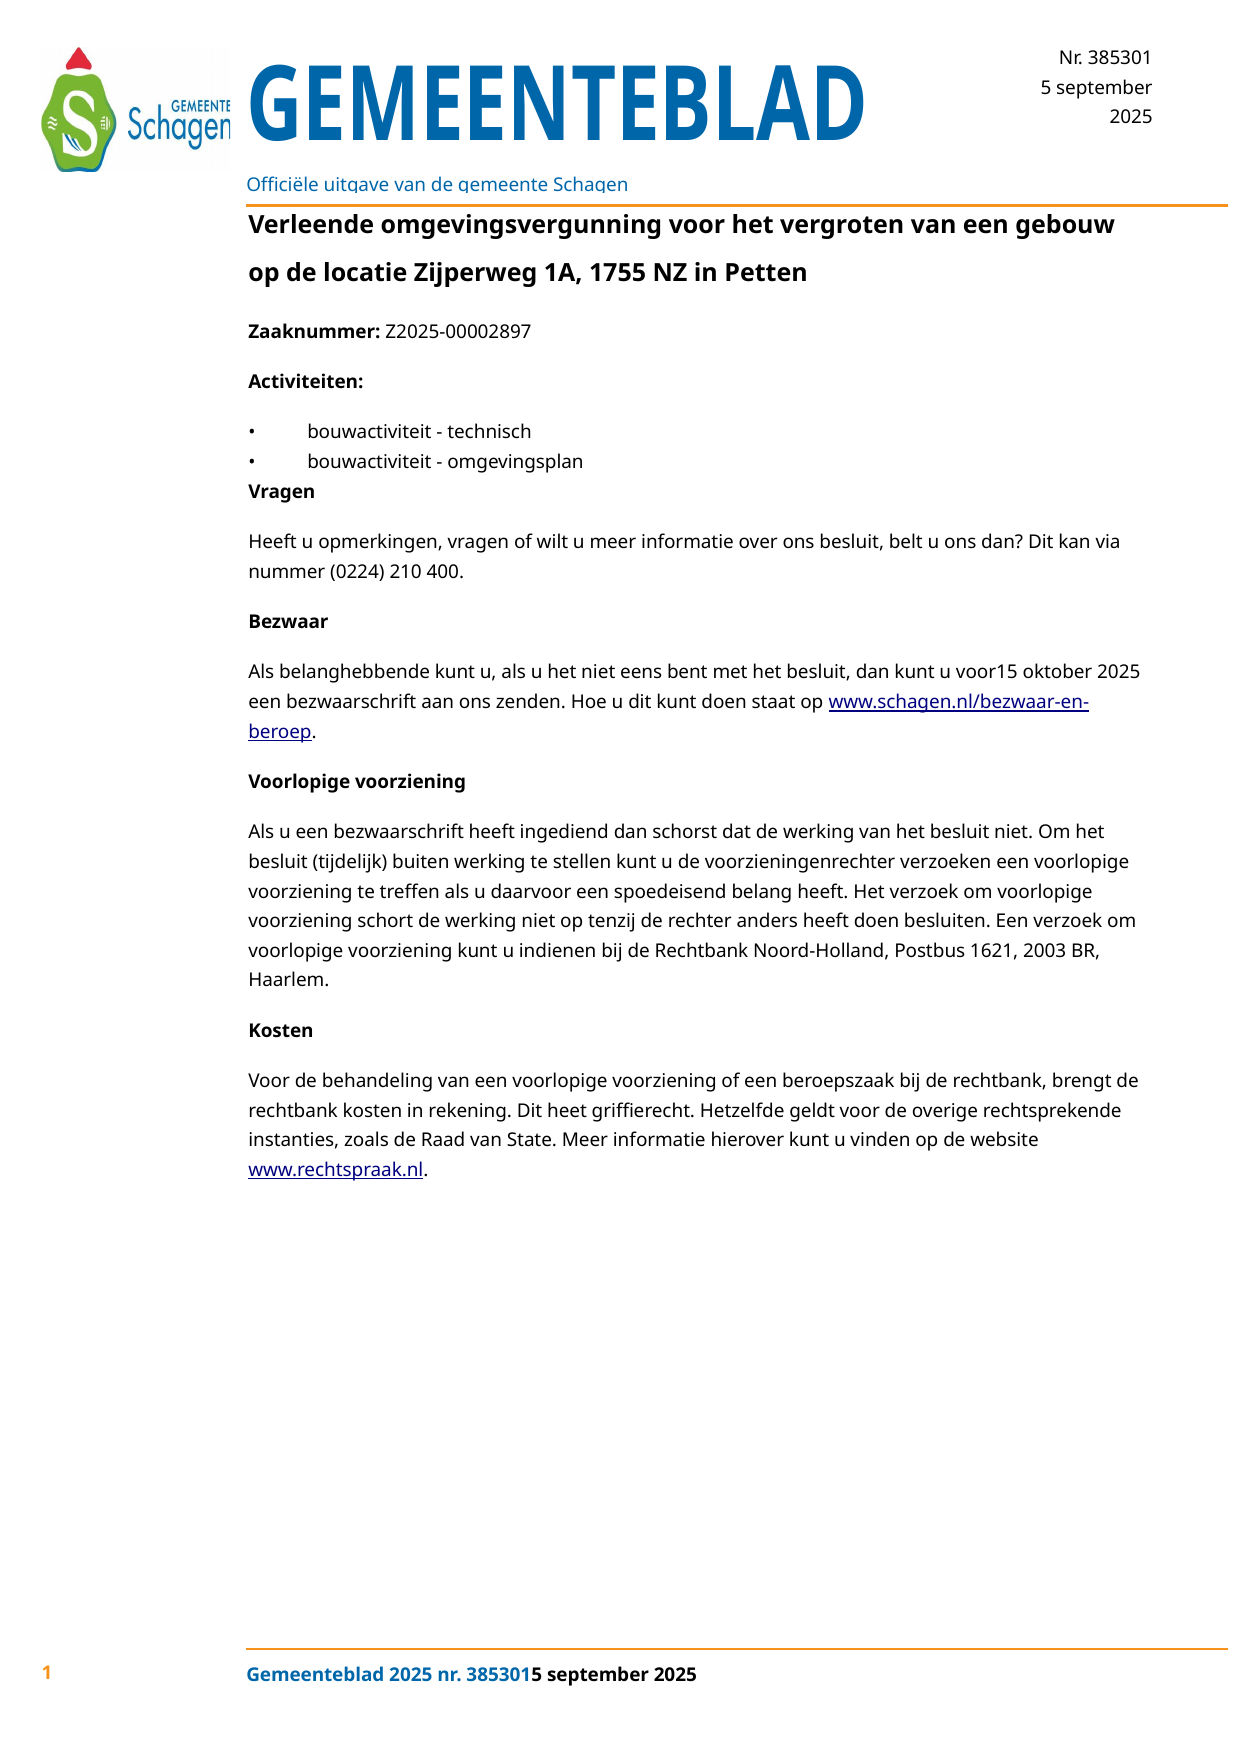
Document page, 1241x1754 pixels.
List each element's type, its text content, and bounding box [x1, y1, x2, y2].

text Voorlopige voorziening [248, 768, 1152, 794]
list bouwactiviteit - technisch [248, 419, 1152, 444]
text Vragen [248, 478, 1152, 504]
text Activiteiten: [248, 368, 1152, 394]
text Voor de behandeling van een voorlopige voorziening of een beroepszaak bij de rechtbank, brengt de rechtbank kosten in rekening. Dit heet griffierecht. Hetzelfde geldt voor de overige rechtsprekende instanties, zoals de Raad van State. Meer informatie hierover kunt u vinden op de website www.rechtspraak.nl. [248, 1067, 1152, 1182]
picture [41, 47, 231, 172]
text Zaaknummer: Z2025-00002897 [248, 318, 1152, 344]
text Als u een bezwaarschrift heeft ingediend dan schorst dat de werking van het besluit niet. Om het besluit (tijdelijk) buiten werking te stellen kunt u de voorzieningenrechter verzoeken een voorlopige voorziening te treffen als u daarvoor een spoedeisend belang heeft. Het verzoek om voorlopige voorziening schort de werking niet op tenzij de rechter anders heeft doen besluiten. Een verzoek om voorlopige voorziening kunt u indienen bij de Rechtbank Noord-Holland, Postbus 1621, 2003 BR, Haarlem. [248, 819, 1152, 992]
text Heeft u opmerkingen, vragen of wilt u meer informatie over ons besluit, belt u ons dan? Dit kan via nummer (0224) 210 400. [248, 528, 1152, 584]
text Bezwaar [248, 608, 1152, 634]
text Als belanghebbende kunt u, als u het niet eens bent met het besluit, dan kunt u voor15 oktober 2025 een bezwaarschrift aan ons zenden. Hoe u dit kunt doen staat op www.schagen.nl/bezwaar-en-beroep. [248, 659, 1152, 744]
list bouwactiviteit - omgevingsplan [248, 448, 1152, 474]
text Verleende omgevingsvergunning voor het vergroten van een gebouw op de locatie Zijperweg 1A, 1755 NZ in Petten [248, 207, 1152, 288]
text Kosten [248, 1017, 1152, 1043]
